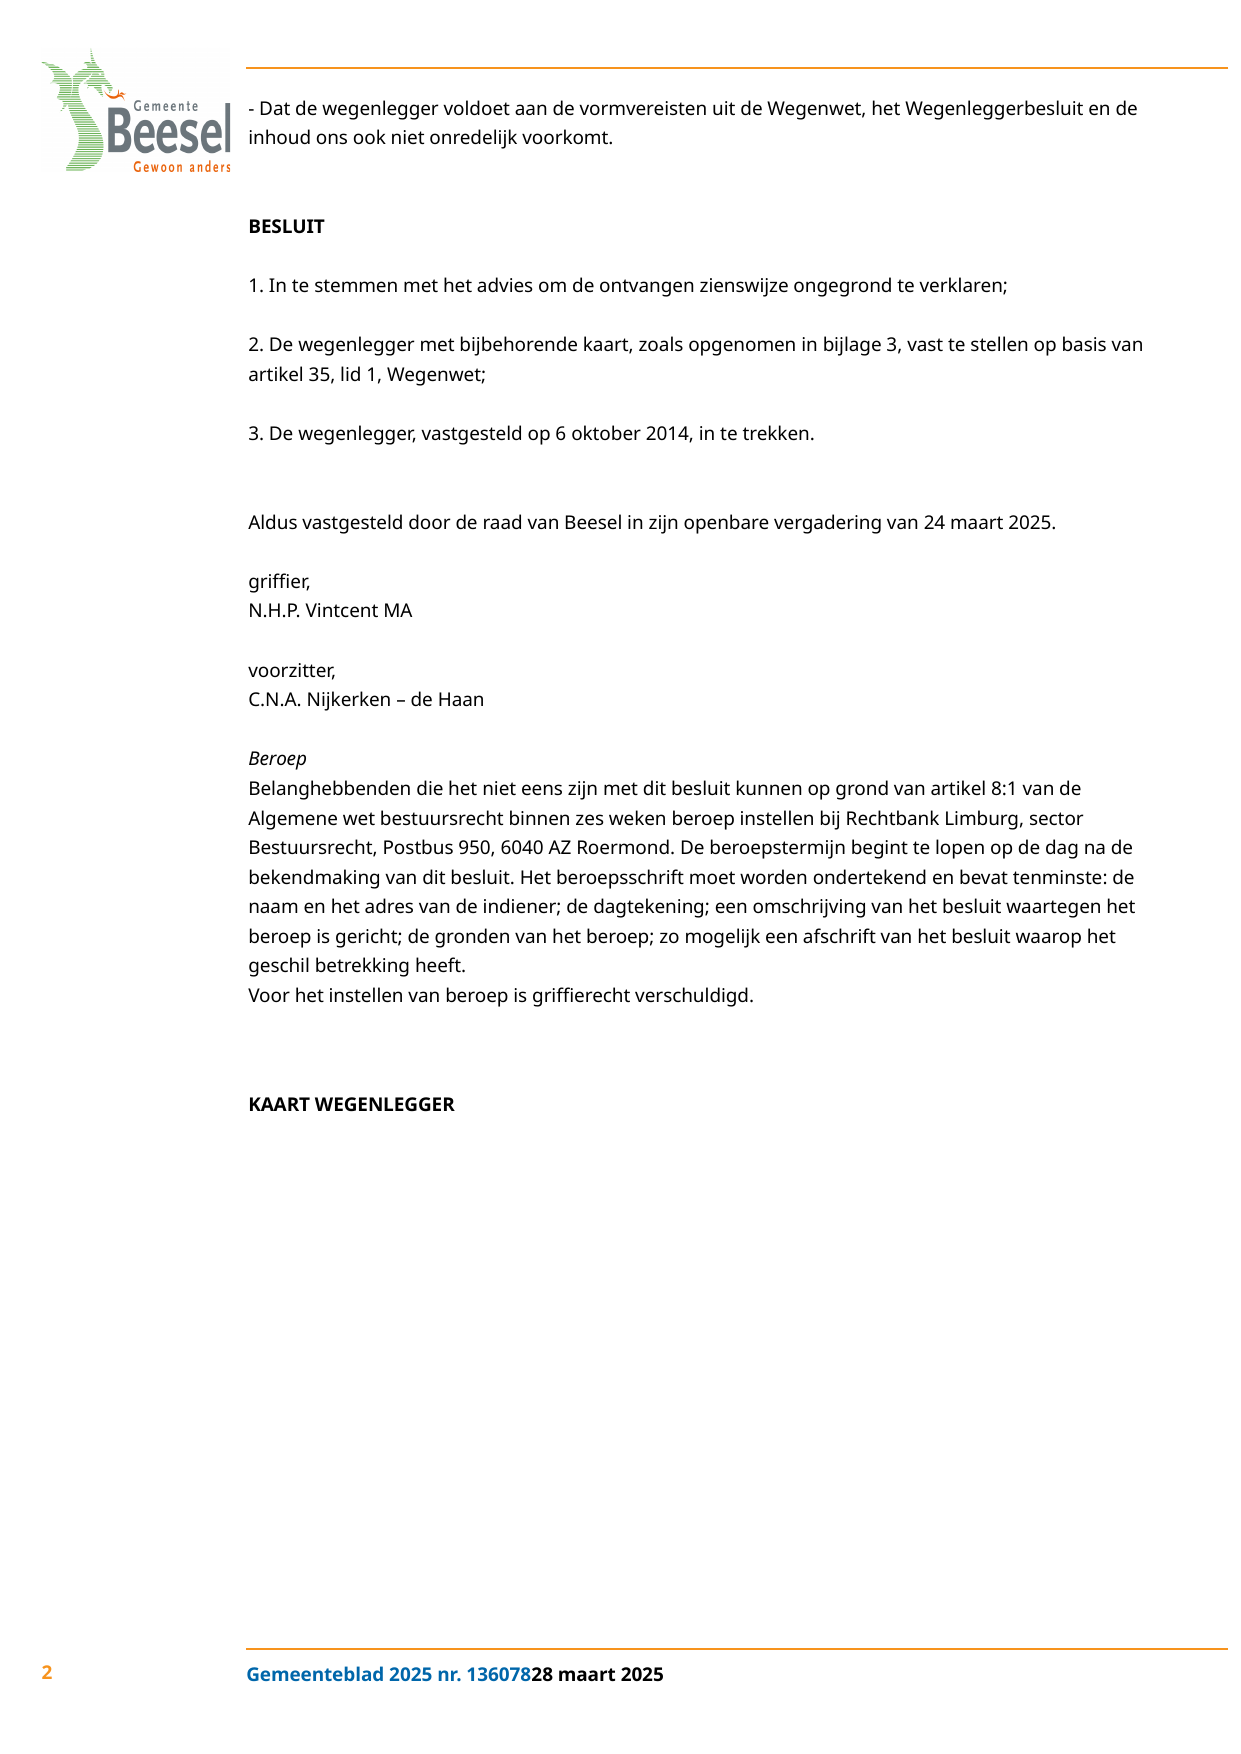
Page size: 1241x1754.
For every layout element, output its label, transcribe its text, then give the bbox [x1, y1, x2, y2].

text Voor het instellen van beroep is griffierecht verschuldigd. [248, 982, 1152, 1008]
text 3. De wegenlegger, vastgesteld op 6 oktober 2014, in te trekken. [248, 420, 1152, 446]
text Aldus vastgesteld door de raad van Beesel in zijn openbare vergadering van 24 maart 2025. [248, 509, 1152, 535]
text KAART WEGENLEGGER [248, 1091, 1152, 1116]
text 1. In te stemmen met het advies om de ontvangen zienswijze ongegrond te verklaren; [248, 272, 1152, 298]
text N.H.P. Vintcent MA [248, 598, 1152, 623]
text Beroep [248, 746, 1152, 771]
text Belanghebbenden die het niet eens zijn met dit besluit kunnen op grond van artikel 8:1 van de Algemene wet bestuursrecht binnen zes weken beroep instellen bij Rechtbank Limburg, sector Bestuursrecht, Postbus 950, 6040 AZ Roermond. De beroepstermijn begint te lopen op de dag na de bekendmaking van dit besluit. Het beroepsschrift moet worden ondertekend en bevat tenminste: de naam en het adres van de indiener; de dagtekening; een omschrijving van het besluit waartegen het beroep is gericht; de gronden van het beroep; zo mogelijk een afschrift van het besluit waarop het geschil betrekking heeft. [248, 775, 1152, 978]
picture [41, 47, 231, 172]
text BESLUIT [248, 213, 1152, 239]
text 2. De wegenlegger met bijbehorende kaart, zoals opgenomen in bijlage 3, vast te stellen op basis van artikel 35, lid 1, Wegenwet; [248, 331, 1152, 387]
text voorzitter, [248, 657, 1152, 683]
text griffier, [248, 568, 1152, 594]
text - Dat de wegenlegger voldoet aan de vormvereisten uit de Wegenwet, het Wegenleggerbesluit en de inhoud ons ook niet onredelijk voorkomt. [248, 95, 1152, 150]
text C.N.A. Nijkerken – de Haan [248, 686, 1152, 712]
